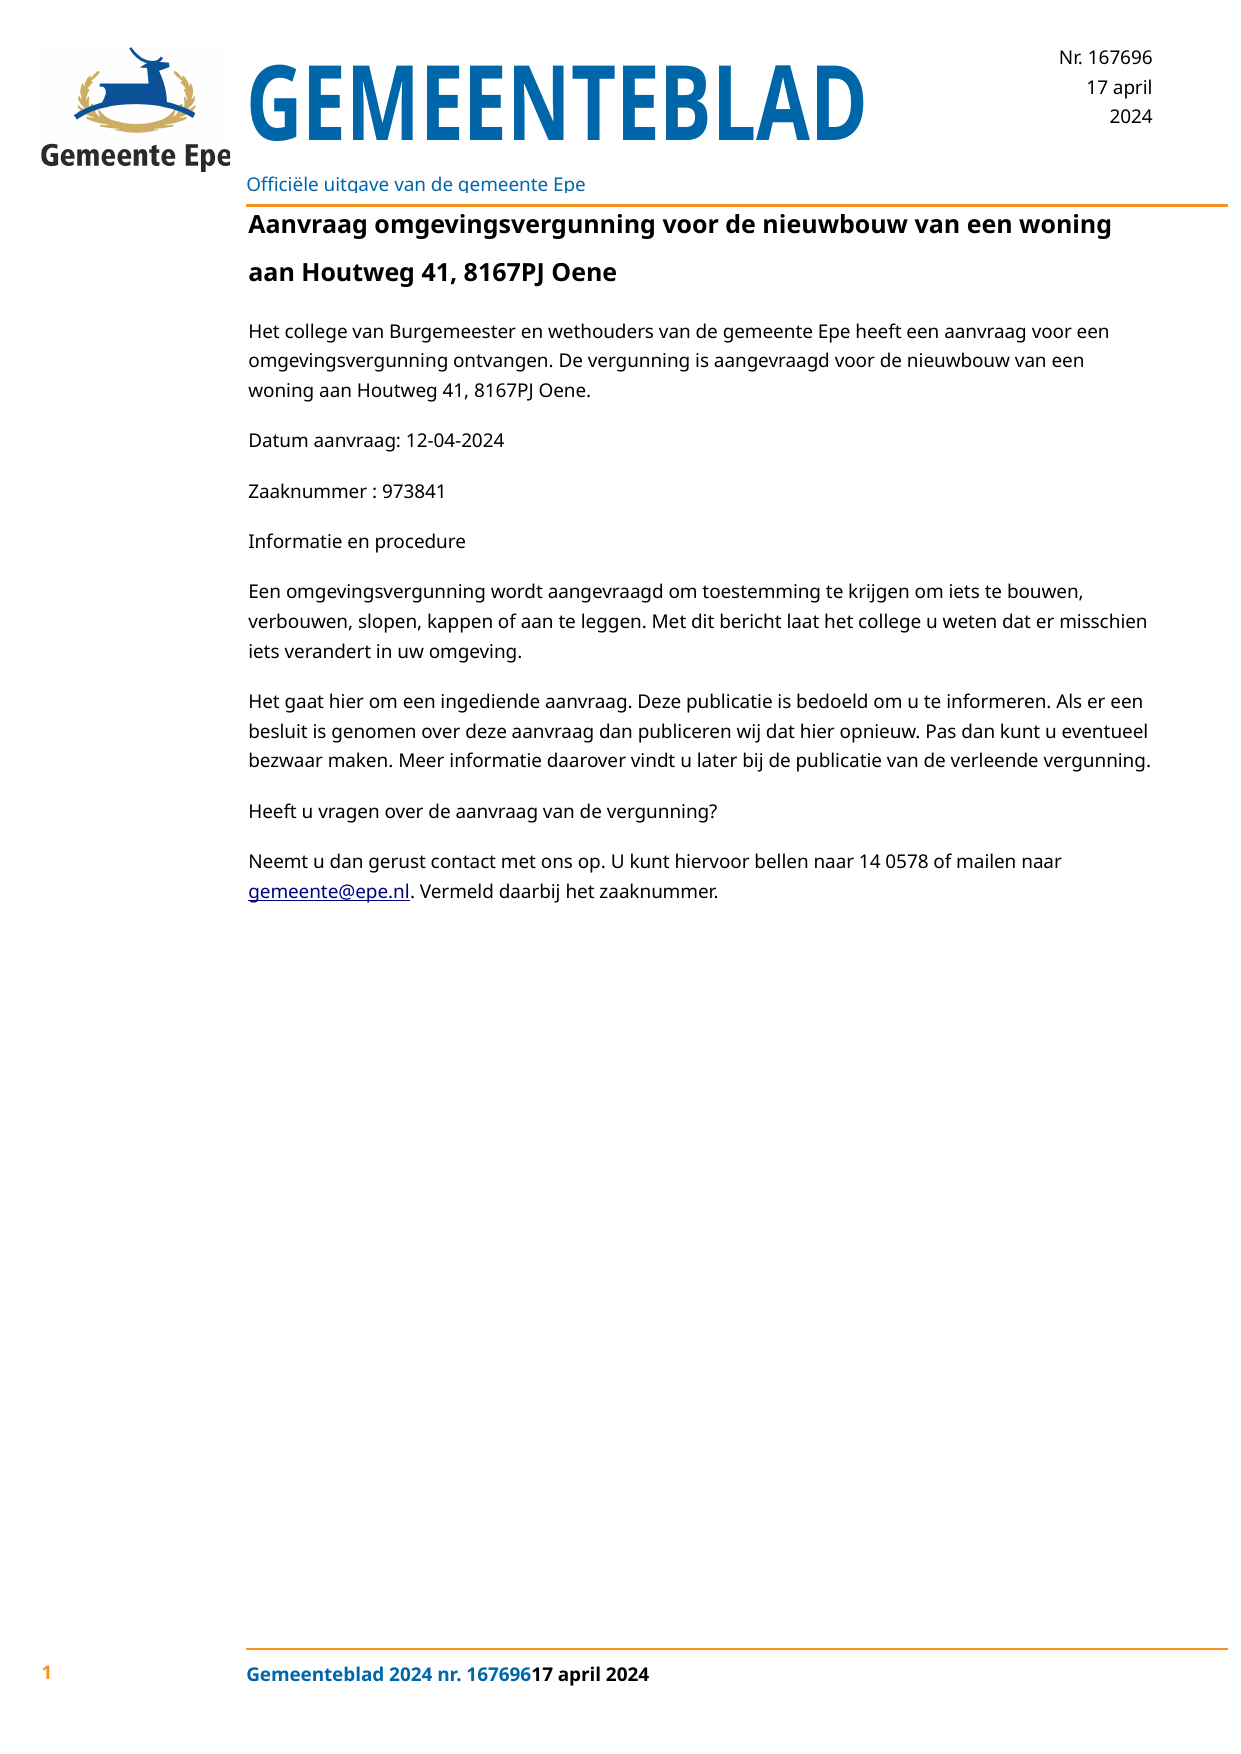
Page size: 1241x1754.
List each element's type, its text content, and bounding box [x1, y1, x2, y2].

text Aanvraag omgevingsvergunning voor de nieuwbouw van een woning aan Houtweg 41, 8167PJ Oene [248, 207, 1152, 288]
text Datum aanvraag: 12-04-2024 [248, 427, 1152, 453]
text Informatie en procedure [248, 528, 1152, 554]
text Het college van Burgemeester en wethouders van de gemeente Epe heeft een aanvraag voor een omgevingsvergunning ontvangen. De vergunning is aangevraagd voor de nieuwbouw van een woning aan Houtweg 41, 8167PJ Oene. [248, 318, 1152, 403]
text Een omgevingsvergunning wordt aangevraagd om toestemming te krijgen om iets te bouwen, verbouwen, slopen, kappen of aan te leggen. Met dit bericht laat het college u weten dat er misschien iets verandert in uw omgeving. [248, 579, 1152, 664]
text Zaaknummer : 973841 [248, 478, 1152, 504]
picture [41, 47, 231, 172]
text Heeft u vragen over de aanvraag van de vergunning? [248, 798, 1152, 824]
text Het gaat hier om een ingediende aanvraag. Deze publicatie is bedoeld om u te informeren. Als er een besluit is genomen over deze aanvraag dan publiceren wij dat hier opnieuw. Pas dan kunt u eventueel bezwaar maken. Meer informatie daarover vindt u later bij de publicatie van de verleende vergunning. [248, 688, 1152, 773]
text Neemt u dan gerust contact met ons op. U kunt hiervoor bellen naar 14 0578 of mailen naar gemeente@epe.nl. Vermeld daarbij het zaaknummer. [248, 848, 1152, 904]
